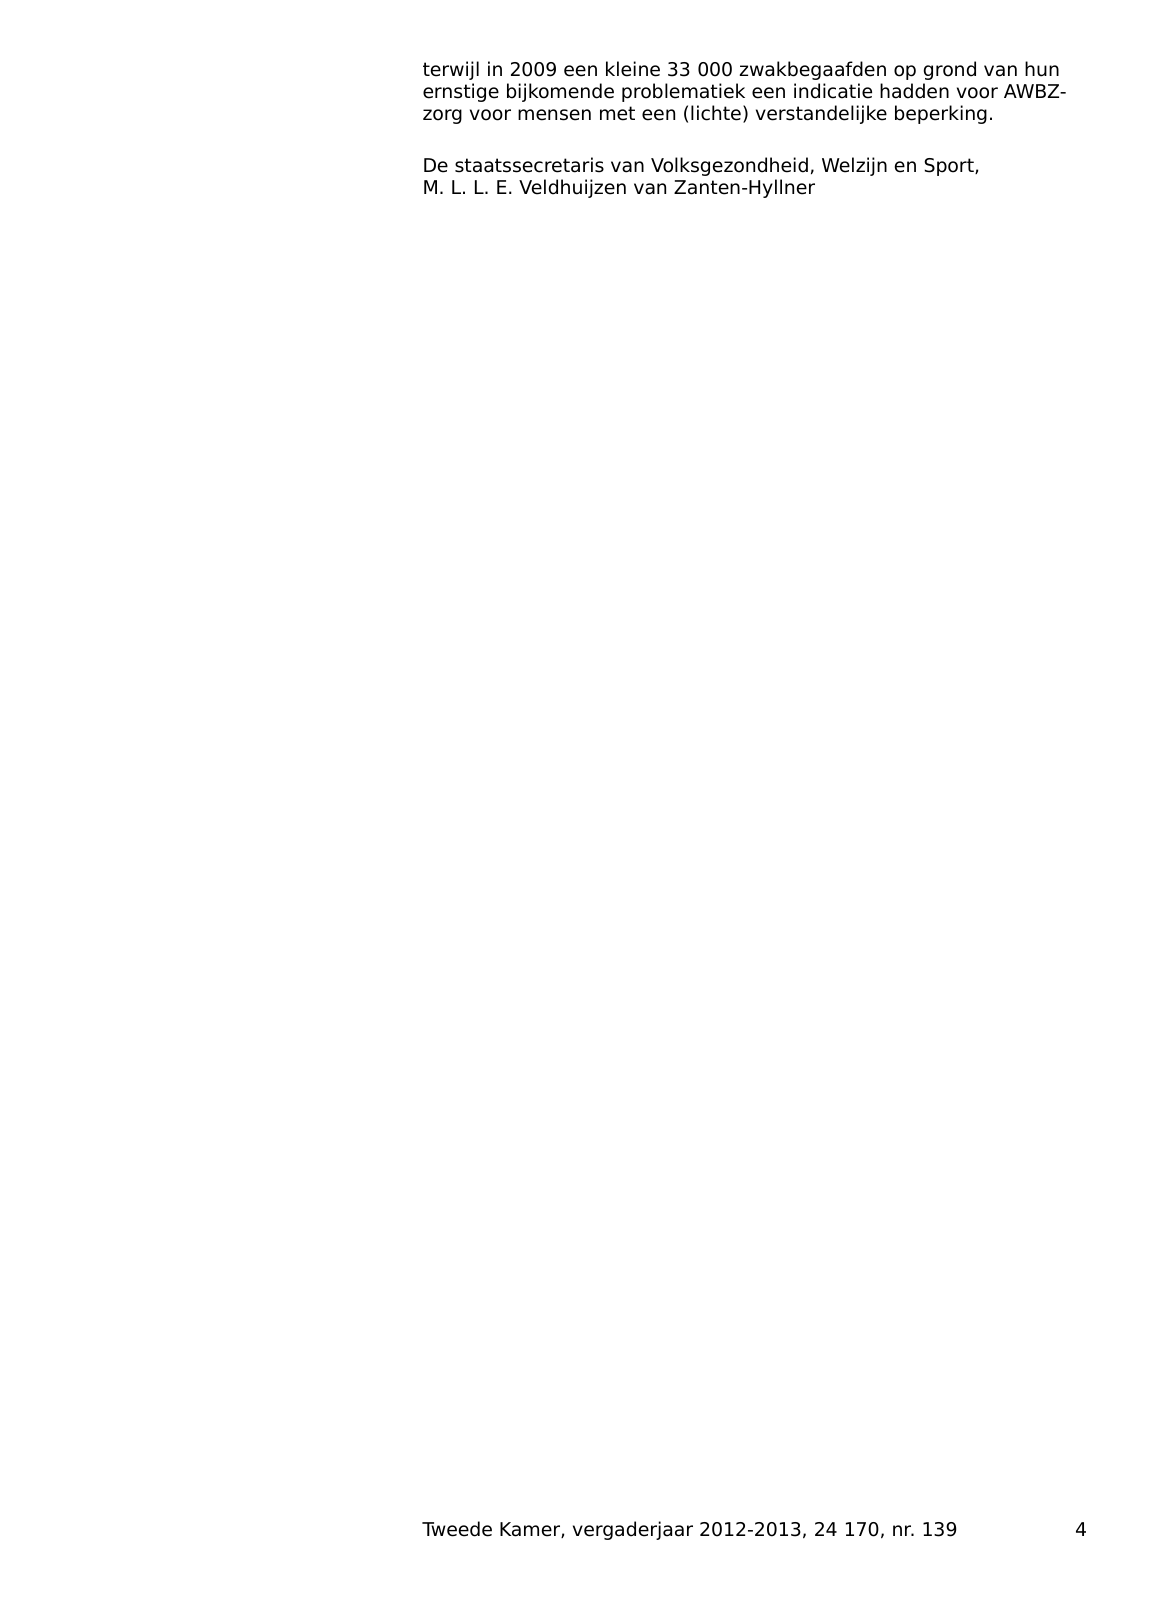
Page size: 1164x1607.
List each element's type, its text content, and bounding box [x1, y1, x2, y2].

text terwijl in 2009 een kleine 33 000 zwakbegaafden op grond van hun ernstige bijkomende problematiek een indicatie hadden voor AWBZ-zorg voor mensen met een (lichte) verstandelijke beperking. [422, 59, 1087, 125]
text De staatssecretaris van Volksgezondheid, Welzijn en Sport, M. L. L. E. Veldhuijzen van Zanten-Hyllner [422, 155, 1087, 199]
